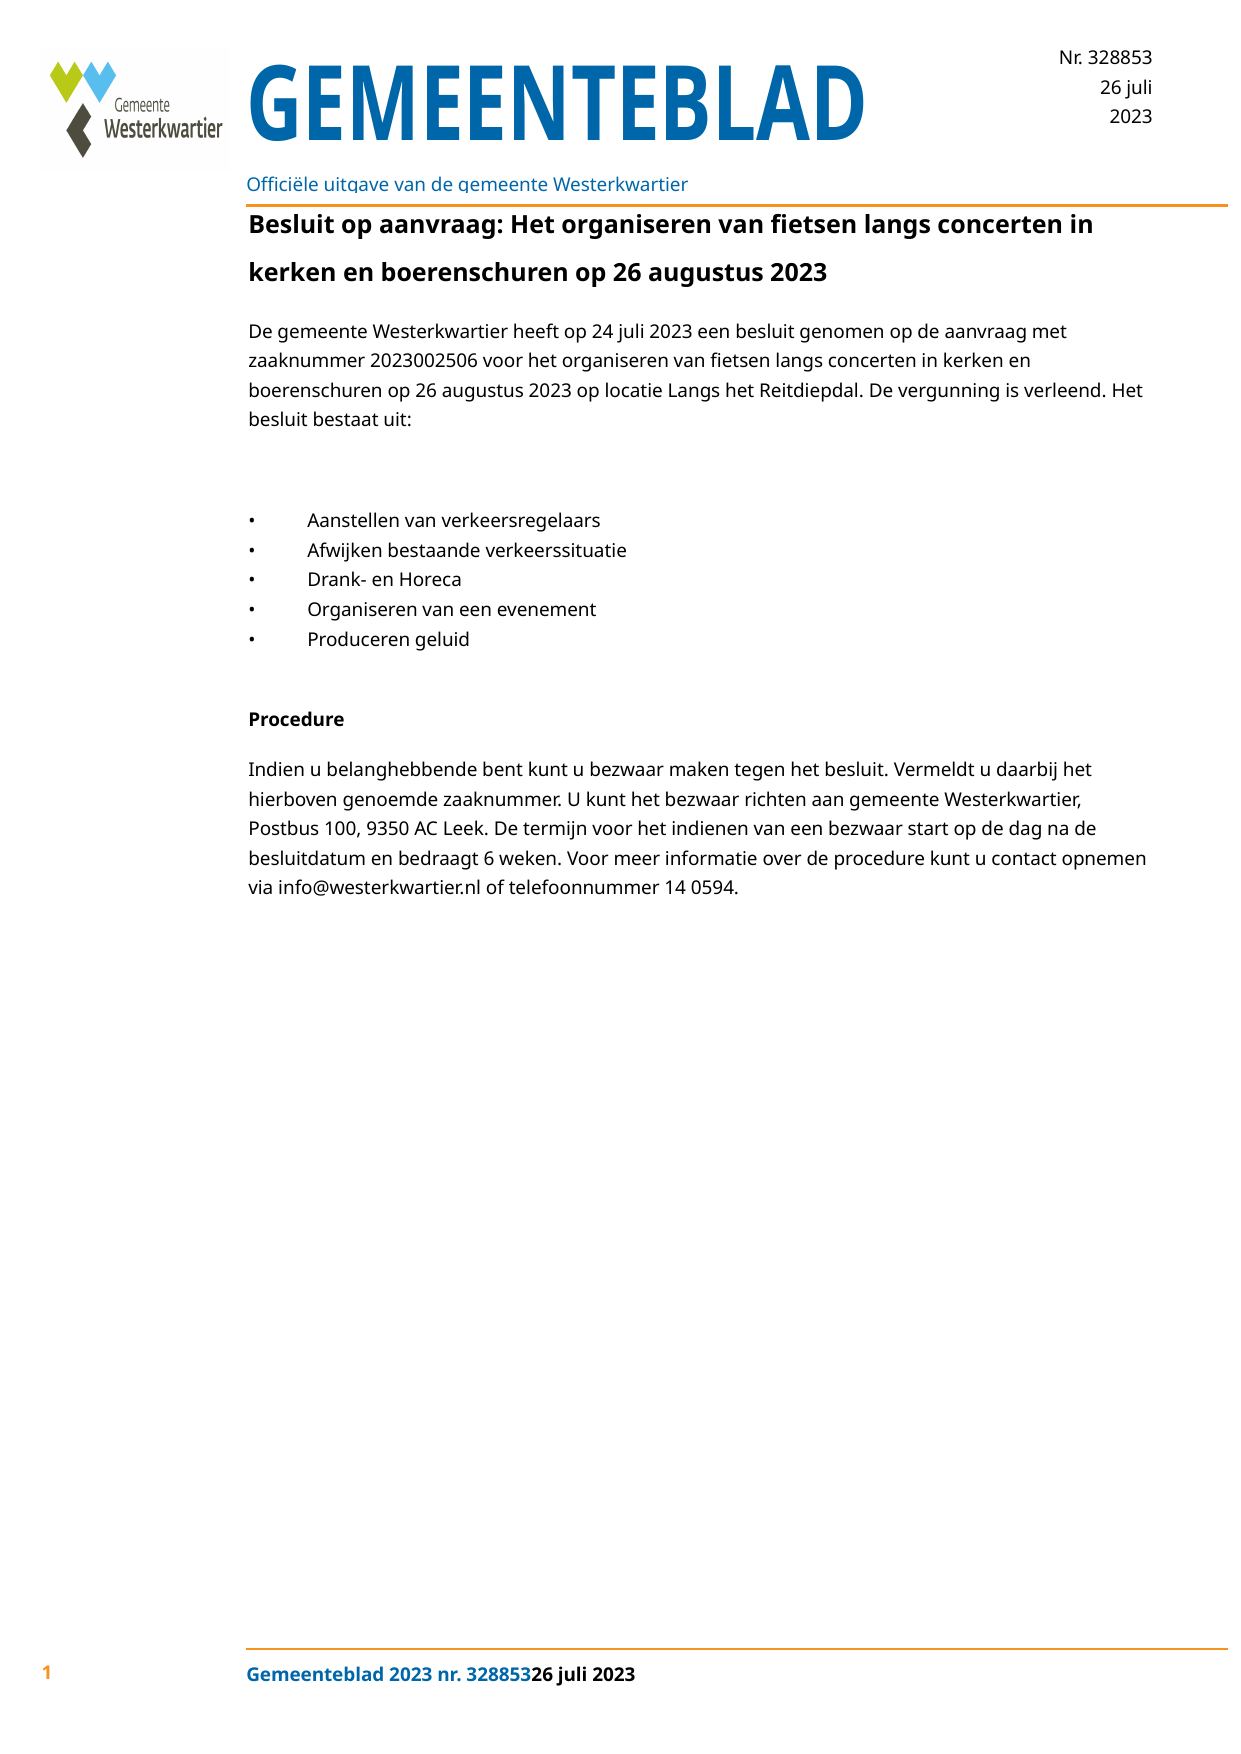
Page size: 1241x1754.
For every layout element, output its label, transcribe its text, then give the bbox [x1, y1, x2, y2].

text De gemeente Westerkwartier heeft op 24 juli 2023 een besluit genomen op de aanvraag met zaaknummer 2023002506 voor het organiseren van fietsen langs concerten in kerken en boerenschuren op 26 augustus 2023 op locatie Langs het Reitdiepdal. De vergunning is verleend. Het besluit bestaat uit: [248, 318, 1152, 432]
list Produceren geluid [248, 626, 1152, 652]
list Organiseren van een evenement [248, 596, 1152, 622]
text Indien u belanghebbende bent kunt u bezwaar maken tegen het besluit. Vermeldt u daarbij het hierboven genoemde zaaknummer. U kunt het bezwaar richten aan gemeente Westerkwartier, Postbus 100, 9350 AC Leek. De termijn voor het indienen van een bezwaar start op de dag na de besluitdatum en bedraagt 6 weken. Voor meer informatie over de procedure kunt u contact opnemen via info@westerkwartier.nl of telefoonnummer 14 0594. [248, 756, 1152, 900]
list Drank- en Horeca [248, 567, 1152, 592]
list Afwijken bestaande verkeerssituatie [248, 537, 1152, 563]
list Aanstellen van verkeersregelaars [248, 507, 1152, 533]
picture [41, 47, 231, 172]
text Besluit op aanvraag: Het organiseren van fietsen langs concerten in kerken en boerenschuren op 26 augustus 2023 [248, 207, 1152, 288]
text Procedure [248, 706, 1152, 732]
